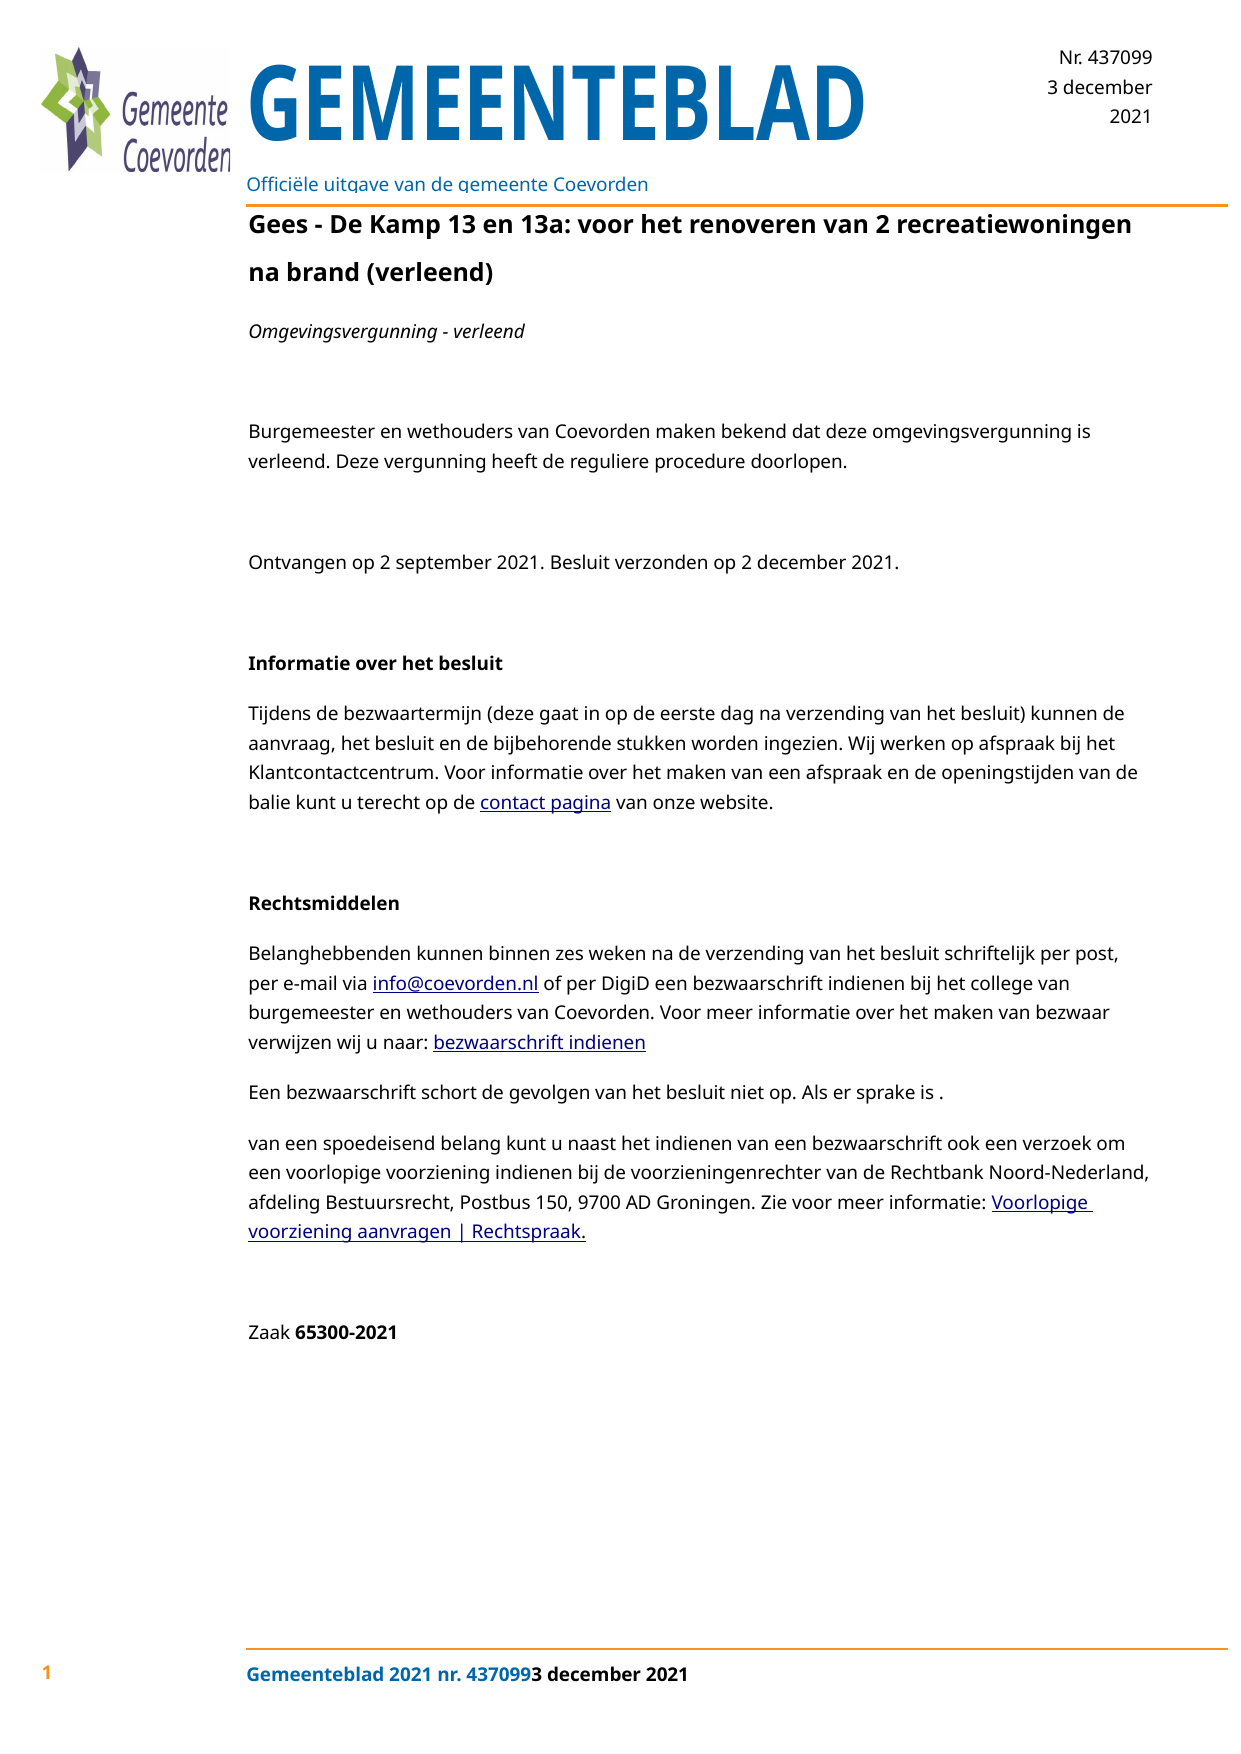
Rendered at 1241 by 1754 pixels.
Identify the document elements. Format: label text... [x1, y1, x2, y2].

text Informatie over het besluit [248, 650, 1152, 676]
text van een spoedeisend belang kunt u naast het indienen van een bezwaarschrift ook een verzoek om een voorlopige voorziening indienen bij de voorzieningenrechter van de Rechtbank Noord-Nederland, afdeling Bestuursrecht, Postbus 150, 9700 AD Groningen. Zie voor meer informatie: Voorlopige voorziening aanvragen | Rechtspraak. [248, 1130, 1152, 1244]
text Belanghebbenden kunnen binnen zes weken na de verzending van het besluit schriftelijk per post, per e-mail via info@coevorden.nl of per DigiD een bezwaarschrift indienen bij het college van burgemeester en wethouders van Coevorden. Voor meer informatie over het maken van bezwaar verwijzen wij u naar: bezwaarschrift indienen [248, 940, 1152, 1055]
text Burgemeester en wethouders van Coevorden maken bekend dat deze omgevingsvergunning is verleend. Deze vergunning heeft de reguliere procedure doorlopen. [248, 419, 1152, 474]
text Omgevingsvergunning - verleend [248, 318, 1152, 344]
text Ontvangen op 2 september 2021. Besluit verzonden op 2 december 2021. [248, 549, 1152, 575]
text Een bezwaarschrift schort de gevolgen van het besluit niet op. Als er sprake is . [248, 1079, 1152, 1105]
picture [41, 47, 231, 172]
text Gees - De Kamp 13 en 13a: voor het renoveren van 2 recreatiewoningen na brand (verleend) [248, 207, 1152, 288]
text Zaak 65300-2021 [248, 1319, 1152, 1345]
text Tijdens de bezwaartermijn (deze gaat in op de eerste dag na verzending van het besluit) kunnen de aanvraag, het besluit en de bijbehorende stukken worden ingezien. Wij werken op afspraak bij het Klantcontactcentrum. Voor informatie over het maken van een afspraak en de openingstijden van de balie kunt u terecht op de contact pagina van onze website. [248, 700, 1152, 815]
text Rechtsmiddelen [248, 890, 1152, 916]
